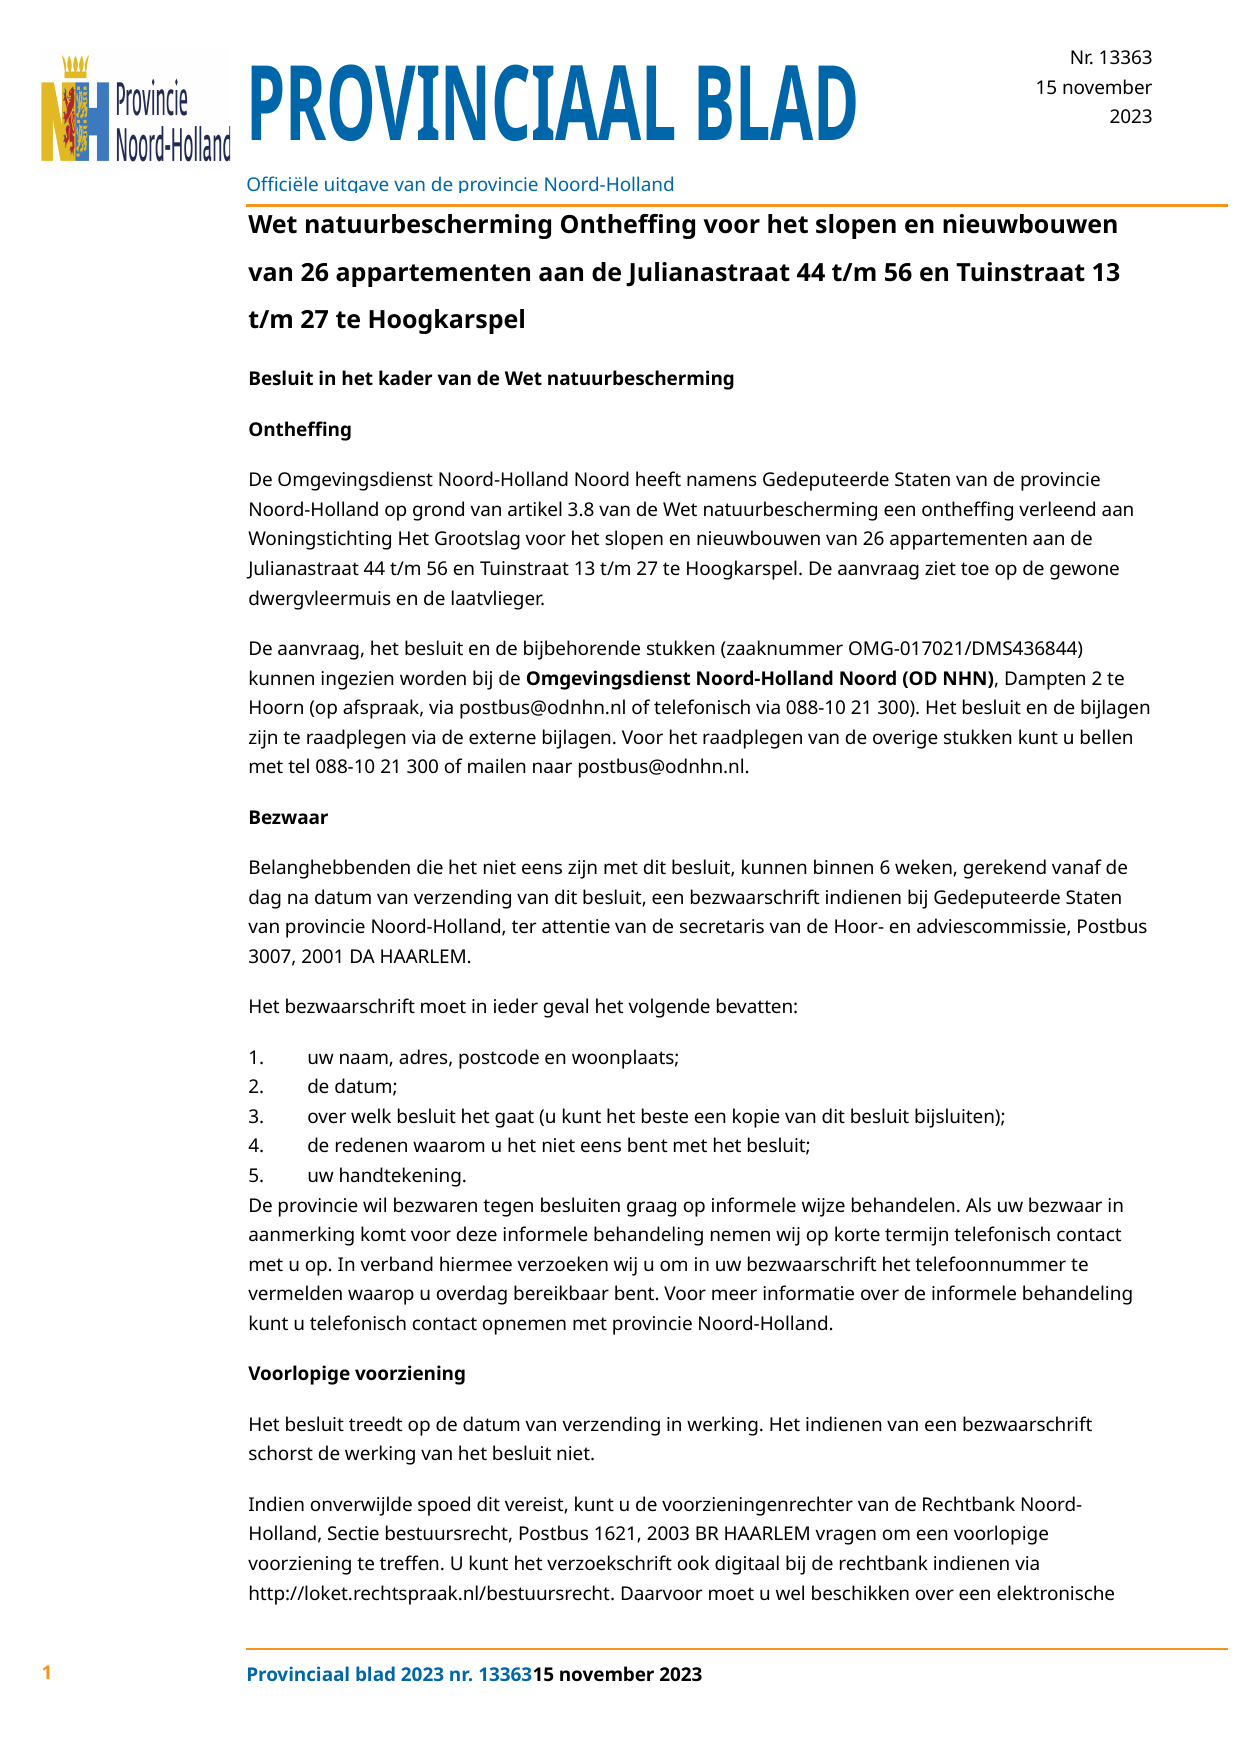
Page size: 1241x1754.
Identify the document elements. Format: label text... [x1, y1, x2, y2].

text Het besluit treedt op de datum van verzending in werking. Het indienen van een bezwaarschrift schorst de werking van het besluit niet. [248, 1411, 1152, 1466]
text Ontheffing [248, 416, 1152, 442]
text Het bezwaarschrift moet in ieder geval het volgende bevatten: [248, 993, 1152, 1019]
list uw naam, adres, postcode en woonplaats; [248, 1044, 1152, 1069]
picture [41, 47, 231, 172]
text Belanghebbenden die het niet eens zijn met dit besluit, kunnen binnen 6 weken, gerekend vanaf de dag na datum van verzending van dit besluit, een bezwaarschrift indienen bij Gedeputeerde Staten van provincie Noord-Holland, ter attentie van de secretaris van de Hoor- en adviescommissie, Postbus 3007, 2001 DA HAARLEM. [248, 854, 1152, 969]
list uw handtekening. [248, 1162, 1152, 1188]
text Wet natuurbescherming Ontheffing voor het slopen en nieuwbouwen van 26 appartementen aan de Julianastraat 44 t/m 56 en Tuinstraat 13 t/m 27 te Hoogkarspel [248, 207, 1152, 336]
list de datum; [248, 1073, 1152, 1099]
text Bezwaar [248, 804, 1152, 829]
list de redenen waarom u het niet eens bent met het besluit; [248, 1133, 1152, 1158]
text De Omgevingsdienst Noord-Holland Noord heeft namens Gedeputeerde Staten van de provincie Noord-Holland op grond van artikel 3.8 van de Wet natuurbescherming een ontheffing verleend aan Woningstichting Het Grootslag voor het slopen en nieuwbouwen van 26 appartementen aan de Julianastraat 44 t/m 56 en Tuinstraat 13 t/m 27 te Hoogkarspel. De aanvraag ziet toe op de gewone dwergvleermuis en de laatvlieger. [248, 466, 1152, 610]
list over welk besluit het gaat (u kunt het beste een kopie van dit besluit bijsluiten); [248, 1103, 1152, 1129]
text Voorlopige voorziening [248, 1361, 1152, 1386]
text De aanvraag, het besluit en de bijbehorende stukken (zaaknummer OMG-017021/DMS436844) kunnen ingezien worden bij de Omgevingsdienst Noord-Holland Noord (OD NHN), Dampten 2 te Hoorn (op afspraak, via postbus@odnhn.nl of telefonisch via 088-10 21 300). Het besluit en de bijlagen zijn te raadplegen via de externe bijlagen. Voor het raadplegen van de overige stukken kunt u bellen met tel 088-10 21 300 of mailen naar postbus@odnhn.nl. [248, 635, 1152, 779]
text Indien onverwijlde spoed dit vereist, kunt u de voorzieningenrechter van de Rechtbank Noord-Holland, Sectie bestuursrecht, Postbus 1621, 2003 BR HAARLEM vragen om een voorlopige voorziening te treffen. U kunt het verzoekschrift ook digitaal bij de rechtbank indienen via http://loket.rechtspraak.nl/bestuursrecht. Daarvoor moet u wel beschikken over een elektronische [248, 1491, 1152, 1605]
text De provincie wil bezwaren tegen besluiten graag op informele wijze behandelen. Als uw bezwaar in aanmerking komt voor deze informele behandeling nemen wij op korte termijn telefonisch contact met u op. In verband hiermee verzoeken wij u om in uw bezwaarschrift het telefoonnummer te vermelden waarop u overdag bereikbaar bent. Voor meer informatie over de informele behandeling kunt u telefonisch contact opnemen met provincie Noord-Holland. [248, 1192, 1152, 1336]
text Besluit in het kader van de Wet natuurbescherming [248, 366, 1152, 391]
